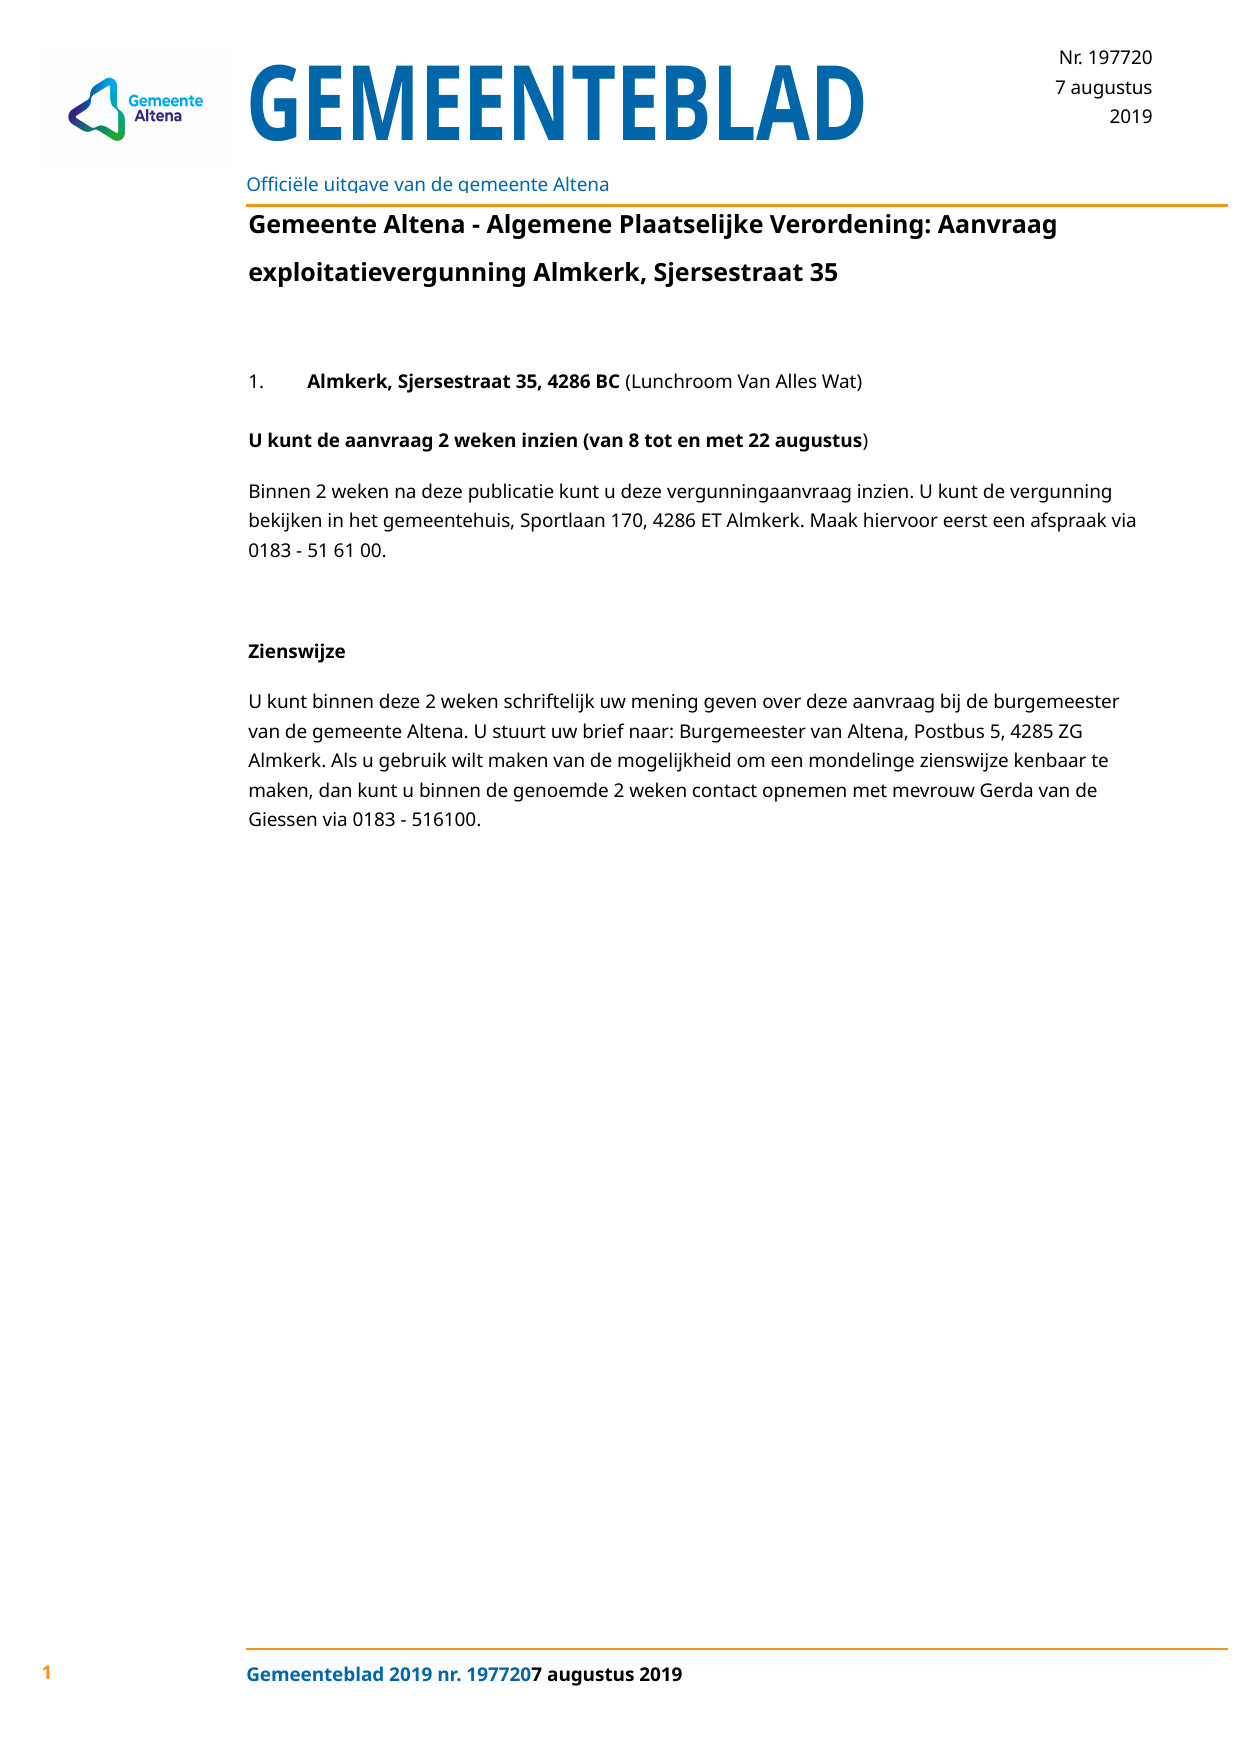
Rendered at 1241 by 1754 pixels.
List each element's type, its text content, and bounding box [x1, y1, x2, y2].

picture [41, 47, 231, 172]
list Almkerk, Sjersestraat 35, 4286 BC (Lunchroom Van Alles Wat) [248, 368, 1152, 394]
text Binnen 2 weken na deze publicatie kunt u deze vergunningaanvraag inzien. U kunt de vergunning bekijken in het gemeentehuis, Sportlaan 170, 4286 ET Almkerk. Maak hiervoor eerst een afspraak via 0183 - 51 61 00. [248, 478, 1152, 563]
text Gemeente Altena - Algemene Plaatselijke Verordening: Aanvraag exploitatievergunning Almkerk, Sjersestraat 35 [248, 207, 1152, 288]
text Zienswijze [248, 638, 1152, 664]
text U kunt binnen deze 2 weken schriftelijk uw mening geven over deze aanvraag bij de burgemeester van de gemeente Altena. U stuurt uw brief naar: Burgemeester van Altena, Postbus 5, 4285 ZG Almkerk. Als u gebruik wilt maken van de mogelijkheid om een mondelinge zienswijze kenbaar te maken, dan kunt u binnen de genoemde 2 weken contact opnemen met mevrouw Gerda van de Giessen via 0183 - 516100. [248, 688, 1152, 832]
text U kunt de aanvraag 2 weken inzien (van 8 tot en met 22 augustus) [248, 427, 1152, 453]
